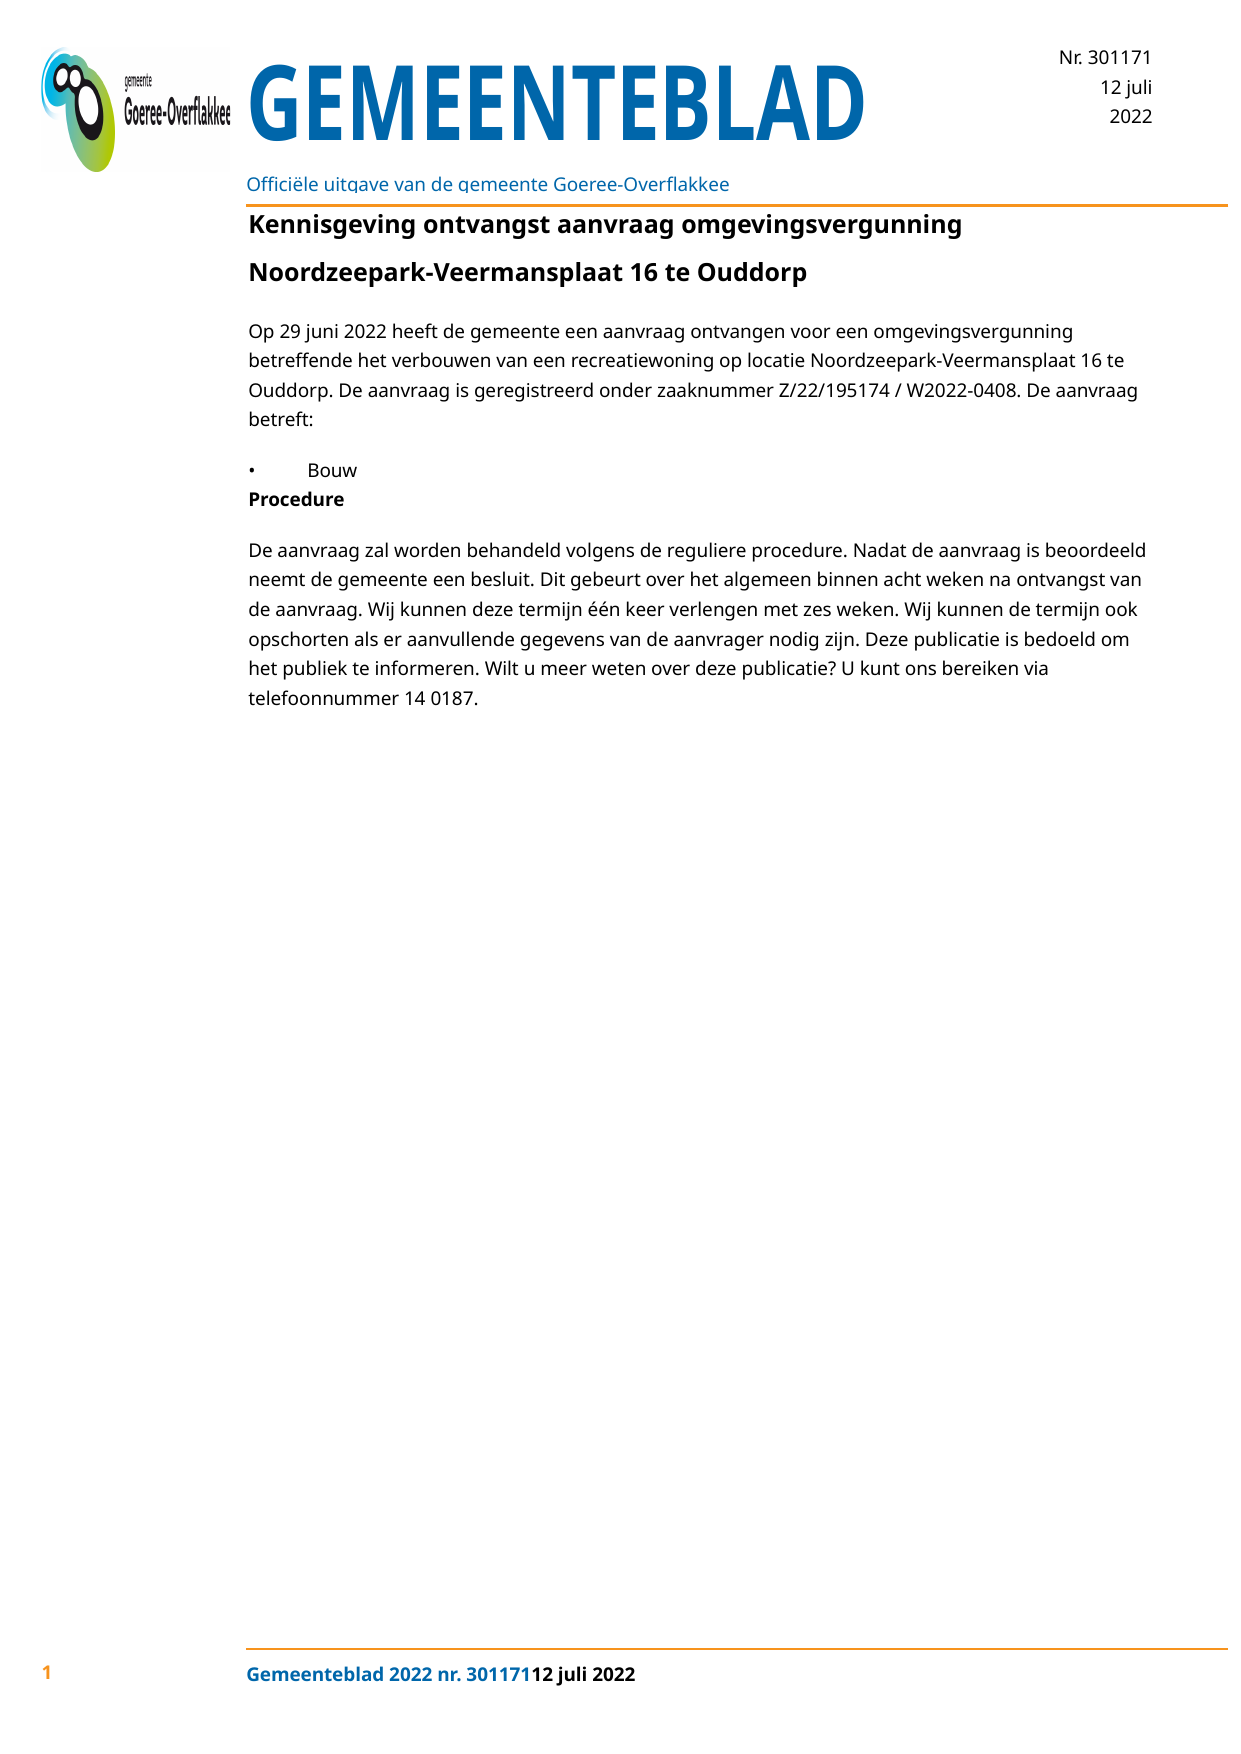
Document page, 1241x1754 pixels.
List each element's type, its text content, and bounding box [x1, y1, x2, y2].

text Kennisgeving ontvangst aanvraag omgevingsvergunning Noordzeepark-Veermansplaat 16 te Ouddorp [248, 207, 1152, 288]
text Procedure [248, 487, 1152, 512]
list Bouw [248, 457, 1152, 483]
picture [41, 47, 231, 172]
text De aanvraag zal worden behandeld volgens de reguliere procedure. Nadat de aanvraag is beoordeeld neemt de gemeente een besluit. Dit gebeurt over het algemeen binnen acht weken na ontvangst van de aanvraag. Wij kunnen deze termijn één keer verlengen met zes weken. Wij kunnen de termijn ook opschorten als er aanvullende gegevens van de aanvrager nodig zijn. Deze publicatie is bedoeld om het publiek te informeren. Wilt u meer weten over deze publicatie? U kunt ons bereiken via telefoonnummer 14 0187. [248, 537, 1152, 711]
text Op 29 juni 2022 heeft de gemeente een aanvraag ontvangen voor een omgevingsvergunning betreffende het verbouwen van een recreatiewoning op locatie Noordzeepark-Veermansplaat 16 te Ouddorp. De aanvraag is geregistreerd onder zaaknummer Z/22/195174 / W2022-0408. De aanvraag betreft: [248, 318, 1152, 432]
